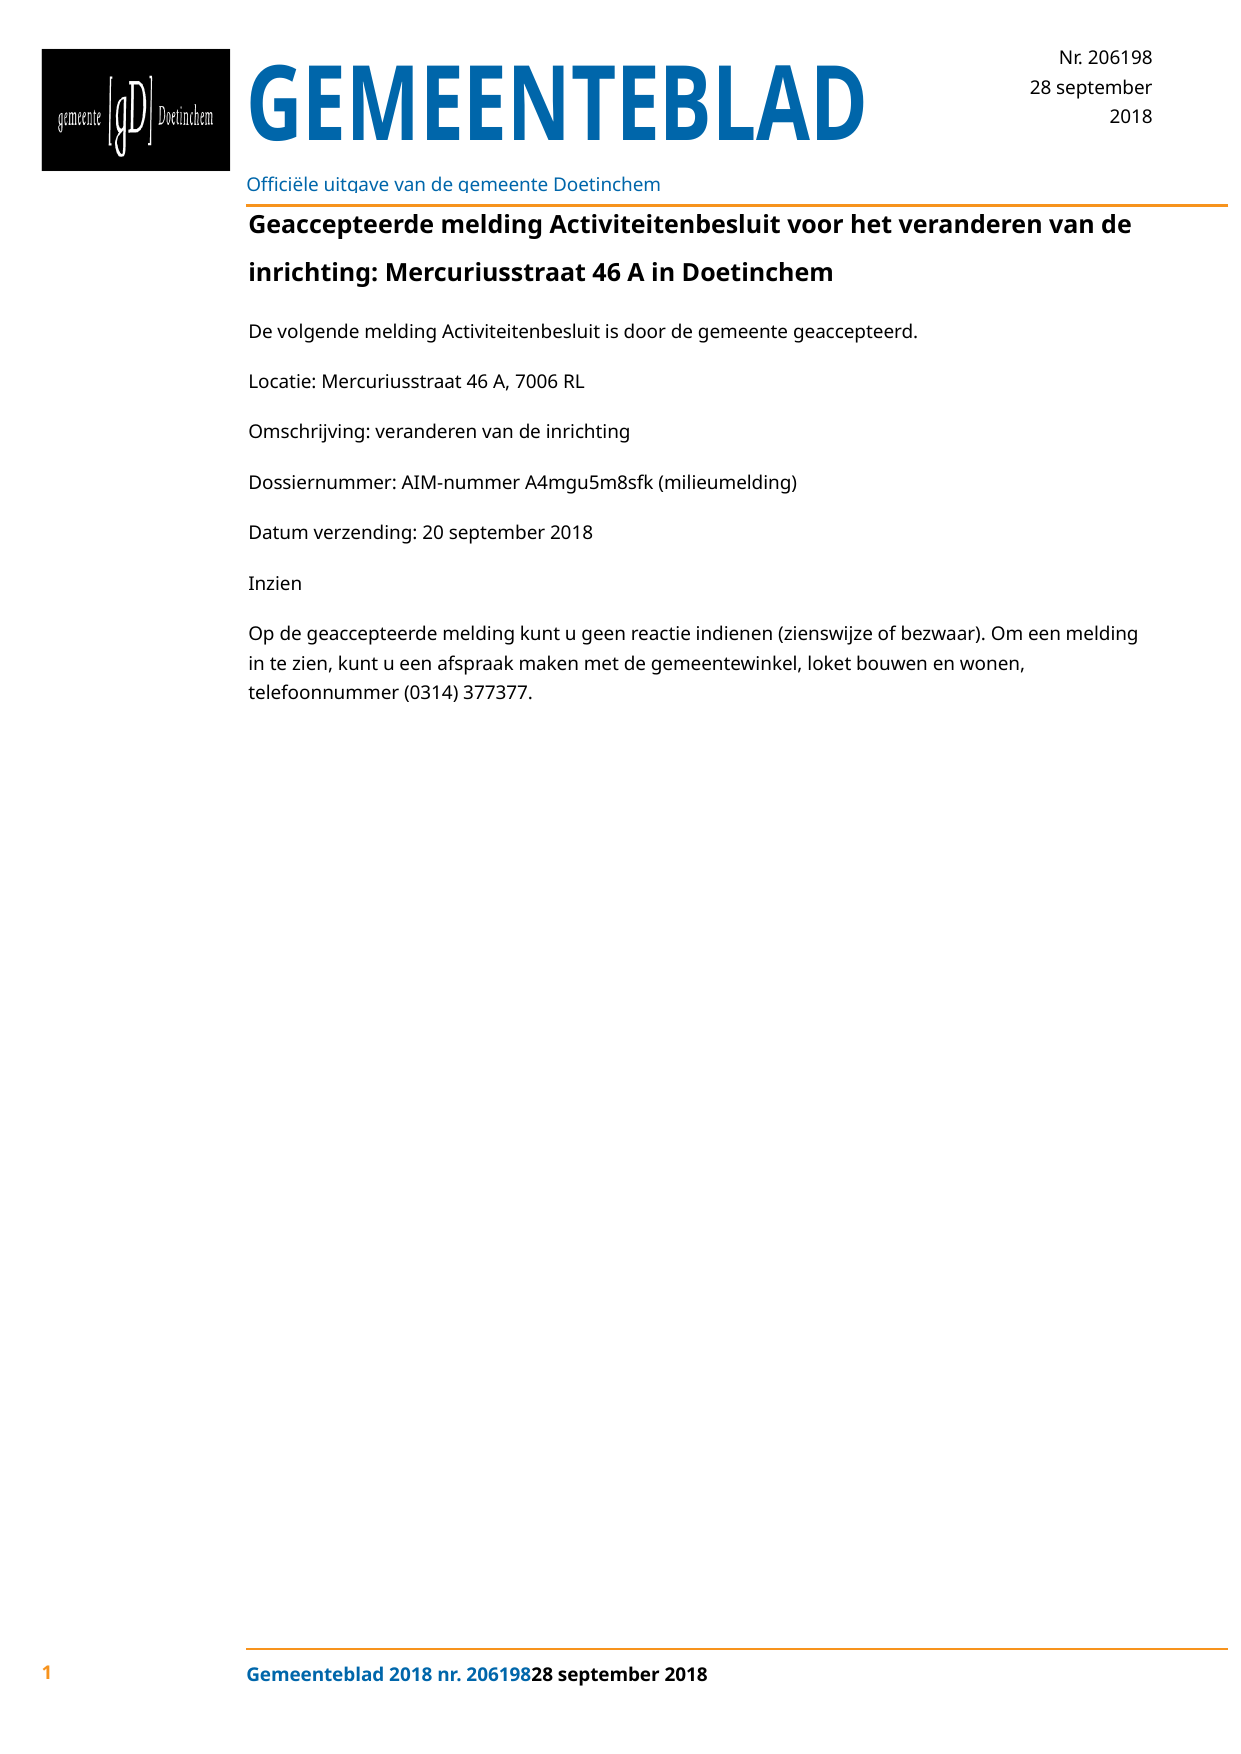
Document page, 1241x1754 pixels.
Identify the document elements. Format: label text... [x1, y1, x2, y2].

text Inzien [248, 570, 1152, 596]
text De volgende melding Activiteitenbesluit is door de gemeente geaccepteerd. [248, 318, 1152, 344]
text Op de geaccepteerde melding kunt u geen reactie indienen (zienswijze of bezwaar). Om een melding in te zien, kunt u een afspraak maken met de gemeentewinkel, loket bouwen en wonen, telefoonnummer (0314) 377377. [248, 620, 1152, 705]
text Omschrijving: veranderen van de inrichting [248, 419, 1152, 444]
text Datum verzending: 20 september 2018 [248, 519, 1152, 545]
picture [41, 47, 231, 172]
text Geaccepteerde melding Activiteitenbesluit voor het veranderen van de inrichting: Mercuriusstraat 46 A in Doetinchem [248, 207, 1152, 288]
text Dossiernummer: AIM-nummer A4mgu5m8sfk (milieumelding) [248, 469, 1152, 495]
text Locatie: Mercuriusstraat 46 A, 7006 RL [248, 368, 1152, 394]
